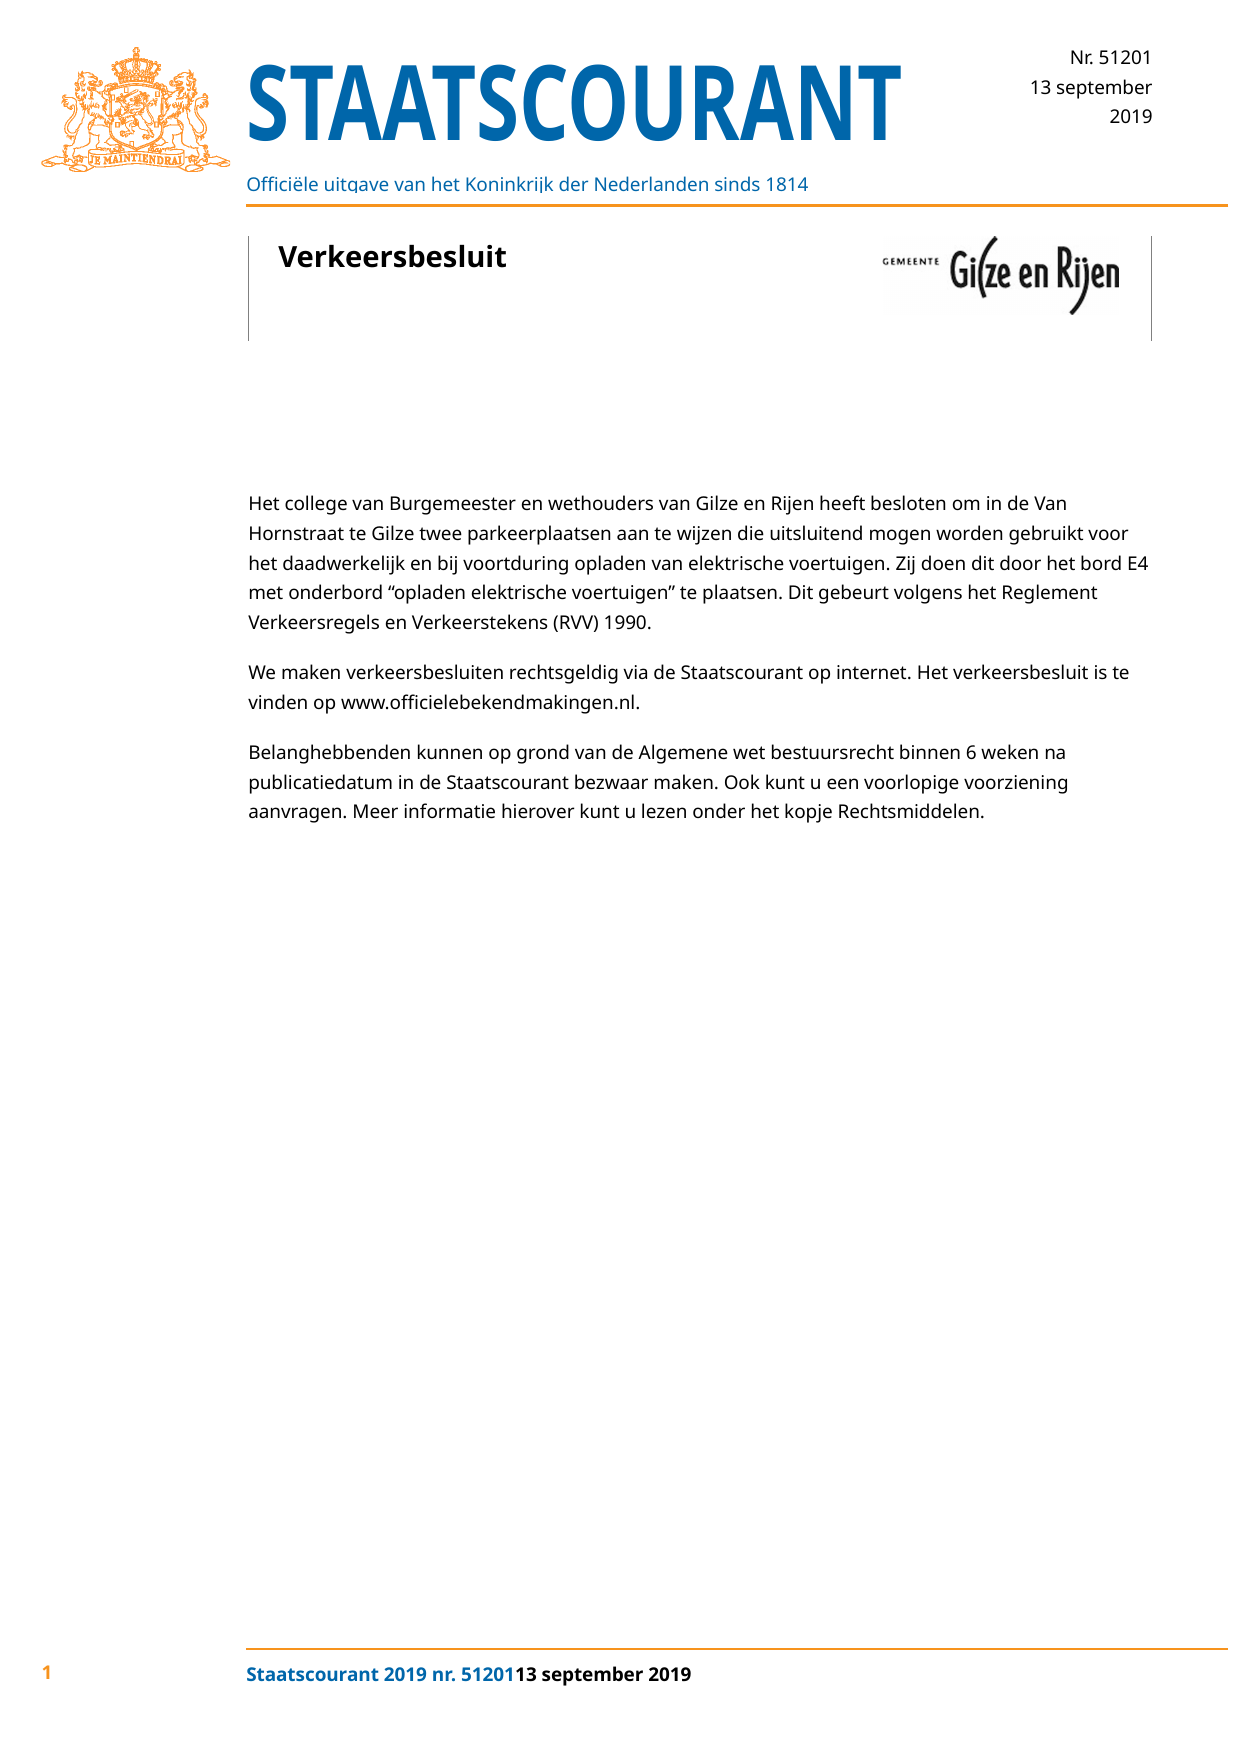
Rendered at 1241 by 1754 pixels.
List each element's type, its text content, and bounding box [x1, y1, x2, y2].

text We maken verkeersbesluiten rechtsgeldig via de Staatscourant op internet. Het verkeersbesluit is te vinden op www.officielebekendmakingen.nl. [248, 659, 1152, 715]
text Belanghebbenden kunnen op grond van de Algemene wet bestuursrecht binnen 6 weken na publicatiedatum in de Staatscourant bezwaar maken. Ook kunt u een voorlopige voorziening aanvragen. Meer informatie hierover kunt u lezen onder het kopje Rechtsmiddelen. [248, 739, 1152, 824]
text Het college van Burgemeester en wethouders van Gilze en Rijen heeft besloten om in de Van Hornstraat te Gilze twee parkeerplaatsen aan te wijzen die uitsluitend mogen worden gebruikt voor het daadwerkelijk en bij voortduring opladen van elektrische voertuigen. Zij doen dit door het bord E4 met onderbord “opladen elektrische voertuigen” te plaatsen. Dit gebeurt volgens het Reglement Verkeersregels en Verkeerstekens (RVV) 1990. [248, 491, 1152, 635]
picture [41, 47, 231, 172]
picture [882, 236, 1119, 315]
table_header [850, 236, 1151, 341]
table_header Verkeersbesluit [249, 236, 850, 341]
